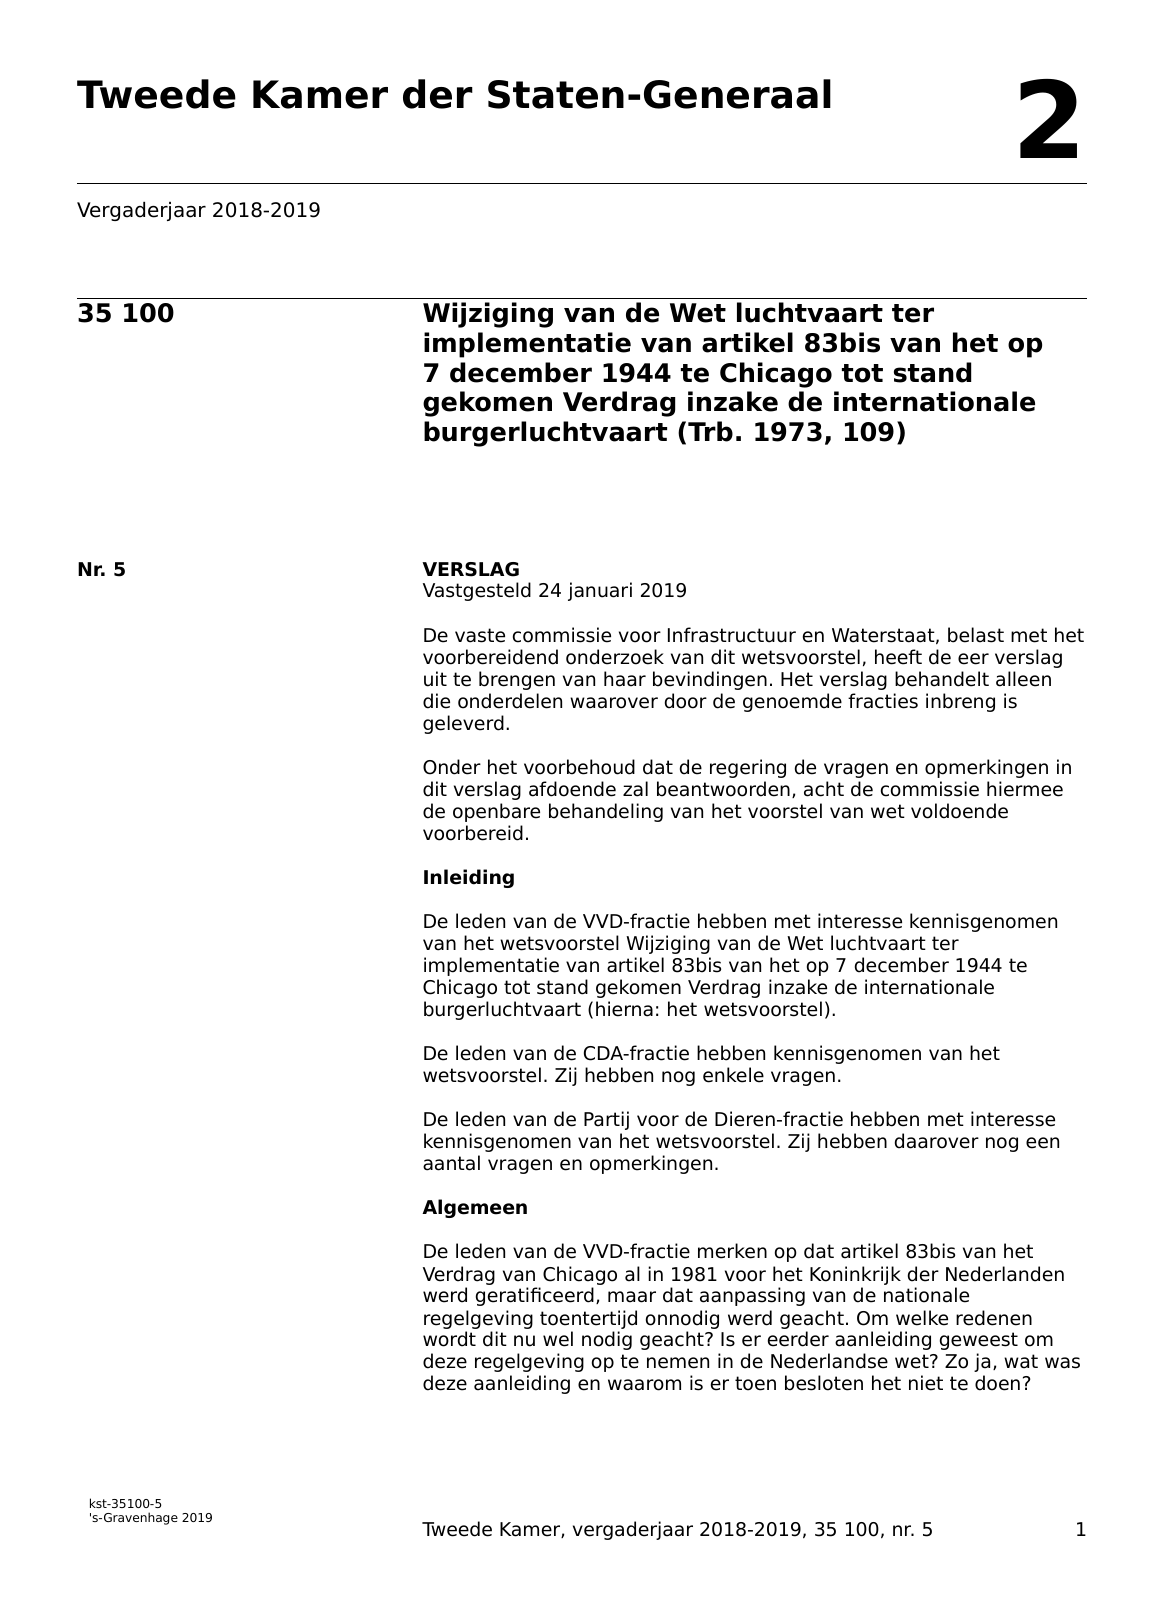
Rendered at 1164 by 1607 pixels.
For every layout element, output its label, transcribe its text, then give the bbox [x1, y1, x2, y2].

text De leden van de Partij voor de Dieren-fractie hebben met interesse kennisgenomen van het wetsvoorstel. Zij hebben daarover nog een aantal vragen en opmerkingen. [422, 1109, 1087, 1175]
subtitle Inleiding [422, 867, 1087, 889]
subtitle Algemeen [422, 1197, 1087, 1219]
text De leden van de VVD-fractie hebben met interesse kennisgenomen van het wetsvoorstel Wijziging van de Wet luchtvaart ter implementatie van artikel 83bis van het op 7 december 1944 te Chicago tot stand gekomen Verdrag inzake de internationale burgerluchtvaart (hierna: het wetsvoorstel). [422, 911, 1087, 1021]
subtitle Nr. 5 VERSLAG [77, 558, 1087, 580]
table_header 2 [886, 59, 1087, 183]
text Vastgesteld 24 januari 2019 [422, 580, 1087, 602]
text De leden van de VVD-fractie merken op dat artikel 83bis van het Verdrag van Chicago al in 1981 voor het Koninkrijk der Nederlanden werd geratificeerd, maar dat aanpassing van de nationale regelgeving toentertijd onnodig werd geacht. Om welke redenen wordt dit nu wel nodig geacht? Is er eerder aanleiding geweest om deze regelgeving op te nemen in de Nederlandse wet? Zo ja, wat was deze aanleiding en waarom is er toen besloten het niet te doen? [422, 1241, 1087, 1395]
text Onder het voorbehoud dat de regering de vragen en opmerkingen in dit verslag afdoende zal beantwoorden, acht de commissie hiermee de openbare behandeling van het voorstel van wet voldoende voorbereid. [422, 757, 1087, 844]
text De leden van de CDA-fractie hebben kennisgenomen van het wetsvoorstel. Zij hebben nog enkele vragen. [422, 1043, 1087, 1087]
text 's-Gravenhage 2019 [88, 1511, 323, 1525]
table_cell Vergaderjaar 2018-2019 [77, 184, 1087, 298]
subtitle 35 100 Wijziging van de Wet luchtvaart ter implementatie van artikel 83bis van het op 7 december 1944 te Chicago tot stand gekomen Verdrag inzake de internationale burgerluchtvaart (Trb. 1973, 109) [77, 299, 1087, 447]
text kst-35100-5 [88, 1497, 323, 1511]
table_header Tweede Kamer der Staten-Generaal [77, 59, 886, 183]
text De vaste commissie voor Infrastructuur en Waterstaat, belast met het voorbereidend onderzoek van dit wetsvoorstel, heeft de eer verslag uit te brengen van haar bevindingen. Het verslag behandelt alleen die onderdelen waarover door de genoemde fracties inbreng is geleverd. [422, 624, 1087, 734]
